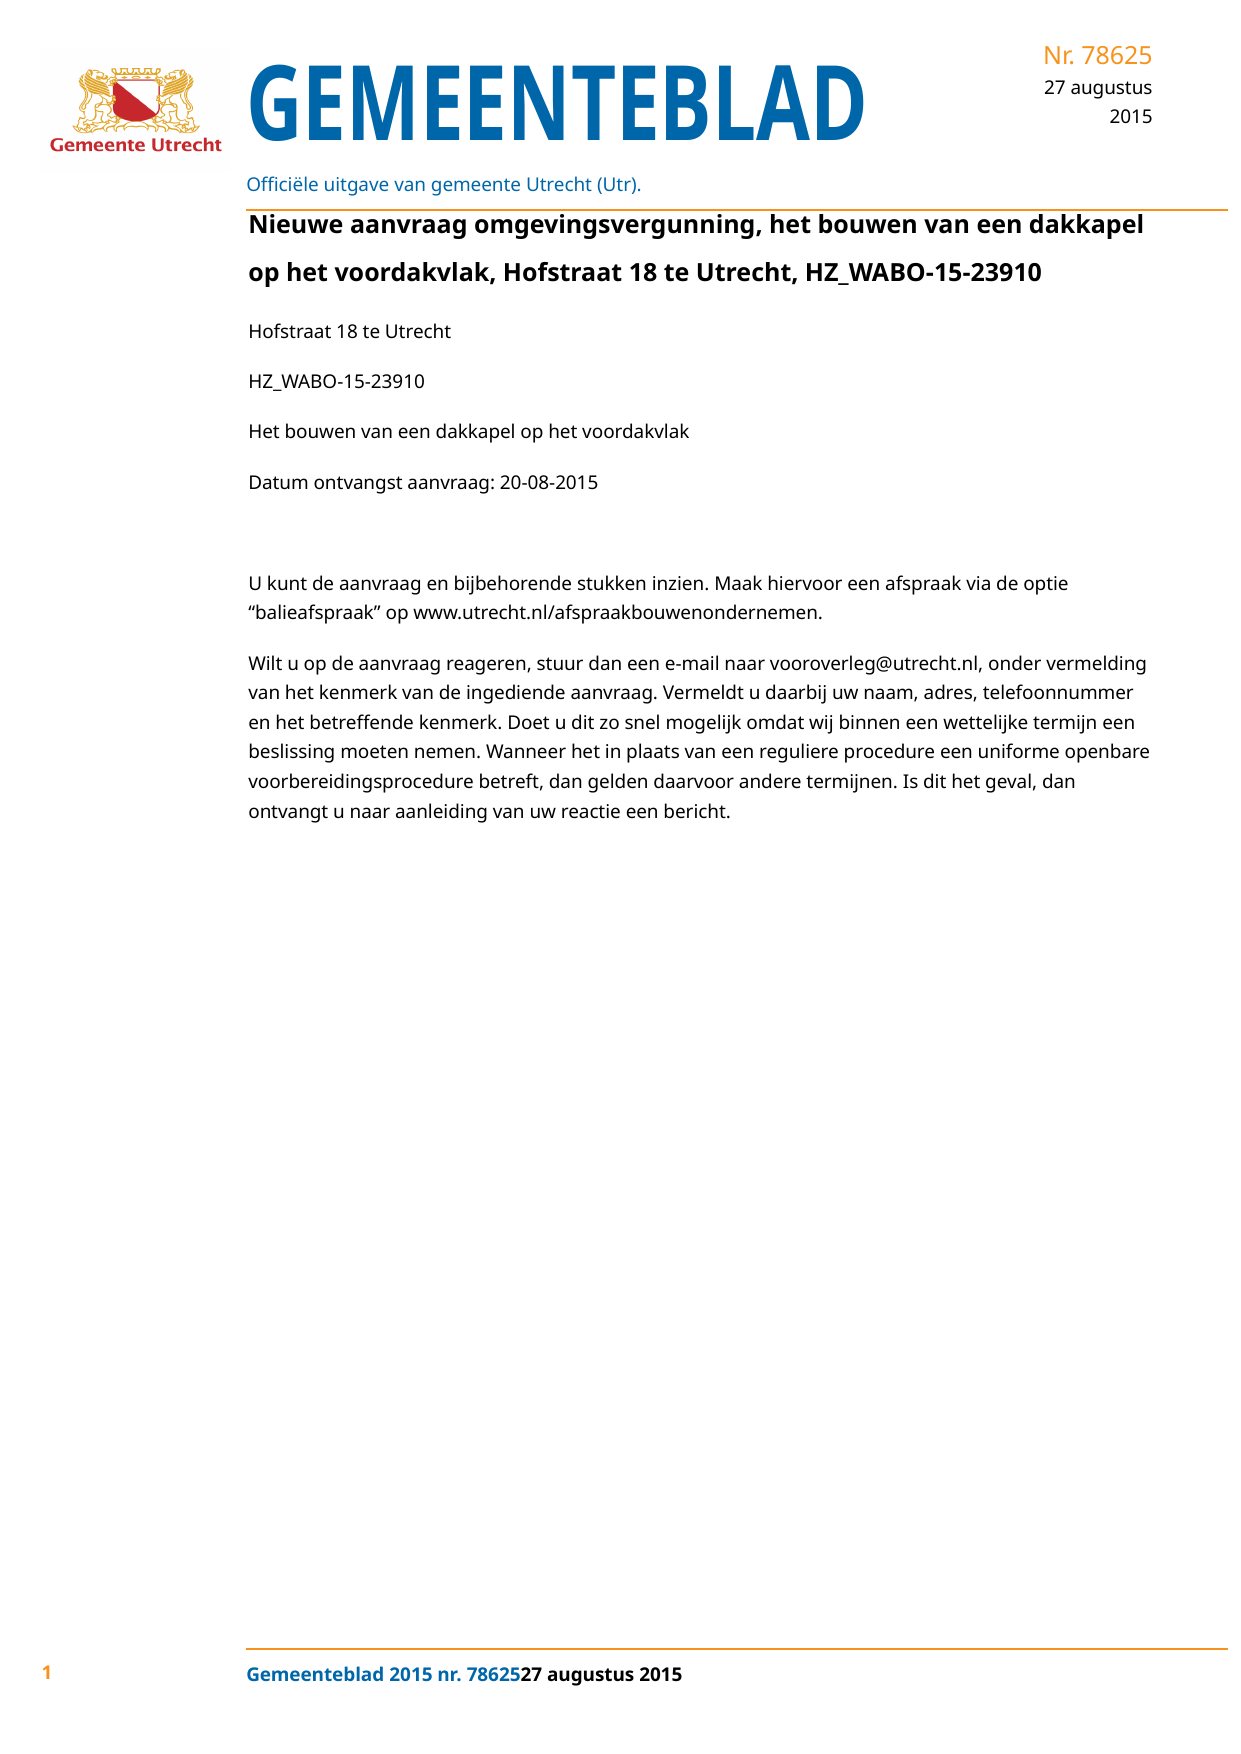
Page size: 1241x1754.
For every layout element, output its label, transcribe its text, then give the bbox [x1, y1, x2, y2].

text Datum ontvangst aanvraag: 20-08-2015 [248, 469, 1152, 495]
text U kunt de aanvraag en bijbehorende stukken inzien. Maak hiervoor een afspraak via de optie “balieafspraak” op www.utrecht.nl/afspraakbouwenondernemen. [248, 570, 1152, 625]
text Nieuwe aanvraag omgevingsvergunning, het bouwen van een dakkapel op het voordakvlak, Hofstraat 18 te Utrecht, HZ_WABO-15-23910 [248, 211, 1152, 288]
text Wilt u op de aanvraag reageren, stuur dan een e-mail naar vooroverleg@utrecht.nl, onder vermelding van het kenmerk van de ingediende aanvraag. Vermeldt u daarbij uw naam, adres, telefoonnummer en het betreffende kenmerk. Doet u dit zo snel mogelijk omdat wij binnen een wettelijke termijn een beslissing moeten nemen. Wanneer het in plaats van een reguliere procedure een uniforme openbare voorbereidingsprocedure betreft, dan gelden daarvoor andere termijnen. Is dit het geval, dan ontvangt u naar aanleiding van uw reactie een bericht. [248, 650, 1152, 824]
text Hofstraat 18 te Utrecht [248, 318, 1152, 344]
text HZ_WABO-15-23910 [248, 368, 1152, 394]
picture [41, 47, 231, 172]
text Het bouwen van een dakkapel op het voordakvlak [248, 419, 1152, 444]
